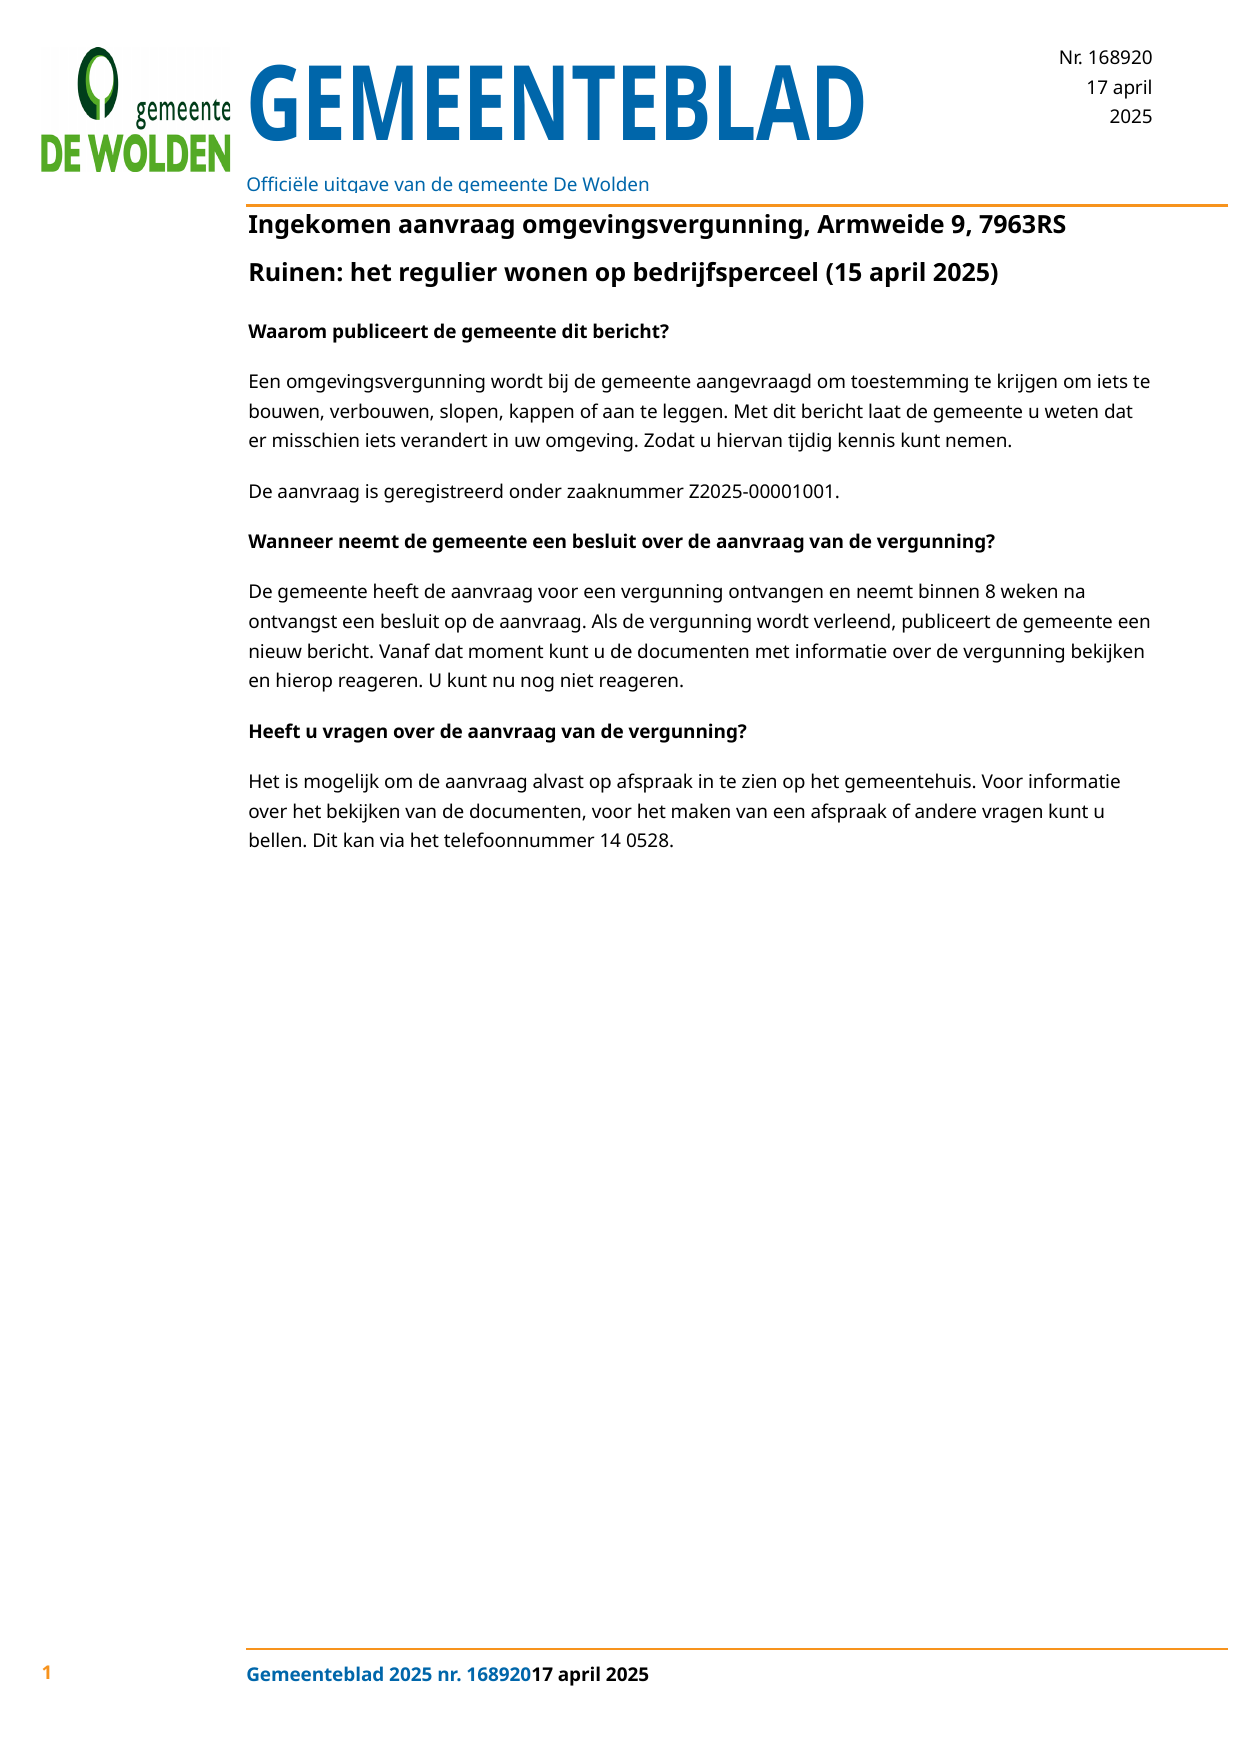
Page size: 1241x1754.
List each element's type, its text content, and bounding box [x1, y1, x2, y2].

text Wanneer neemt de gemeente een besluit over de aanvraag van de vergunning? [248, 528, 1152, 554]
text Waarom publiceert de gemeente dit bericht? [248, 318, 1152, 344]
text Ingekomen aanvraag omgevingsvergunning, Armweide 9, 7963RS Ruinen: het regulier wonen op bedrijfsperceel (15 april 2025) [248, 207, 1152, 288]
text De gemeente heeft de aanvraag voor een vergunning ontvangen en neemt binnen 8 weken na ontvangst een besluit op de aanvraag. Als de vergunning wordt verleend, publiceert de gemeente een nieuw bericht. Vanaf dat moment kunt u de documenten met informatie over de vergunning bekijken en hierop reageren. U kunt nu nog niet reageren. [248, 579, 1152, 693]
picture [41, 47, 231, 172]
text Heeft u vragen over de aanvraag van de vergunning? [248, 718, 1152, 744]
text Een omgevingsvergunning wordt bij de gemeente aangevraagd om toestemming te krijgen om iets te bouwen, verbouwen, slopen, kappen of aan te leggen. Met dit bericht laat de gemeente u weten dat er misschien iets verandert in uw omgeving. Zodat u hiervan tijdig kennis kunt nemen. [248, 368, 1152, 453]
text De aanvraag is geregistreerd onder zaaknummer Z2025-00001001. [248, 478, 1152, 504]
text Het is mogelijk om de aanvraag alvast op afspraak in te zien op het gemeentehuis. Voor informatie over het bekijken van de documenten, voor het maken van een afspraak of andere vragen kunt u bellen. Dit kan via het telefoonnummer 14 0528. [248, 768, 1152, 853]
